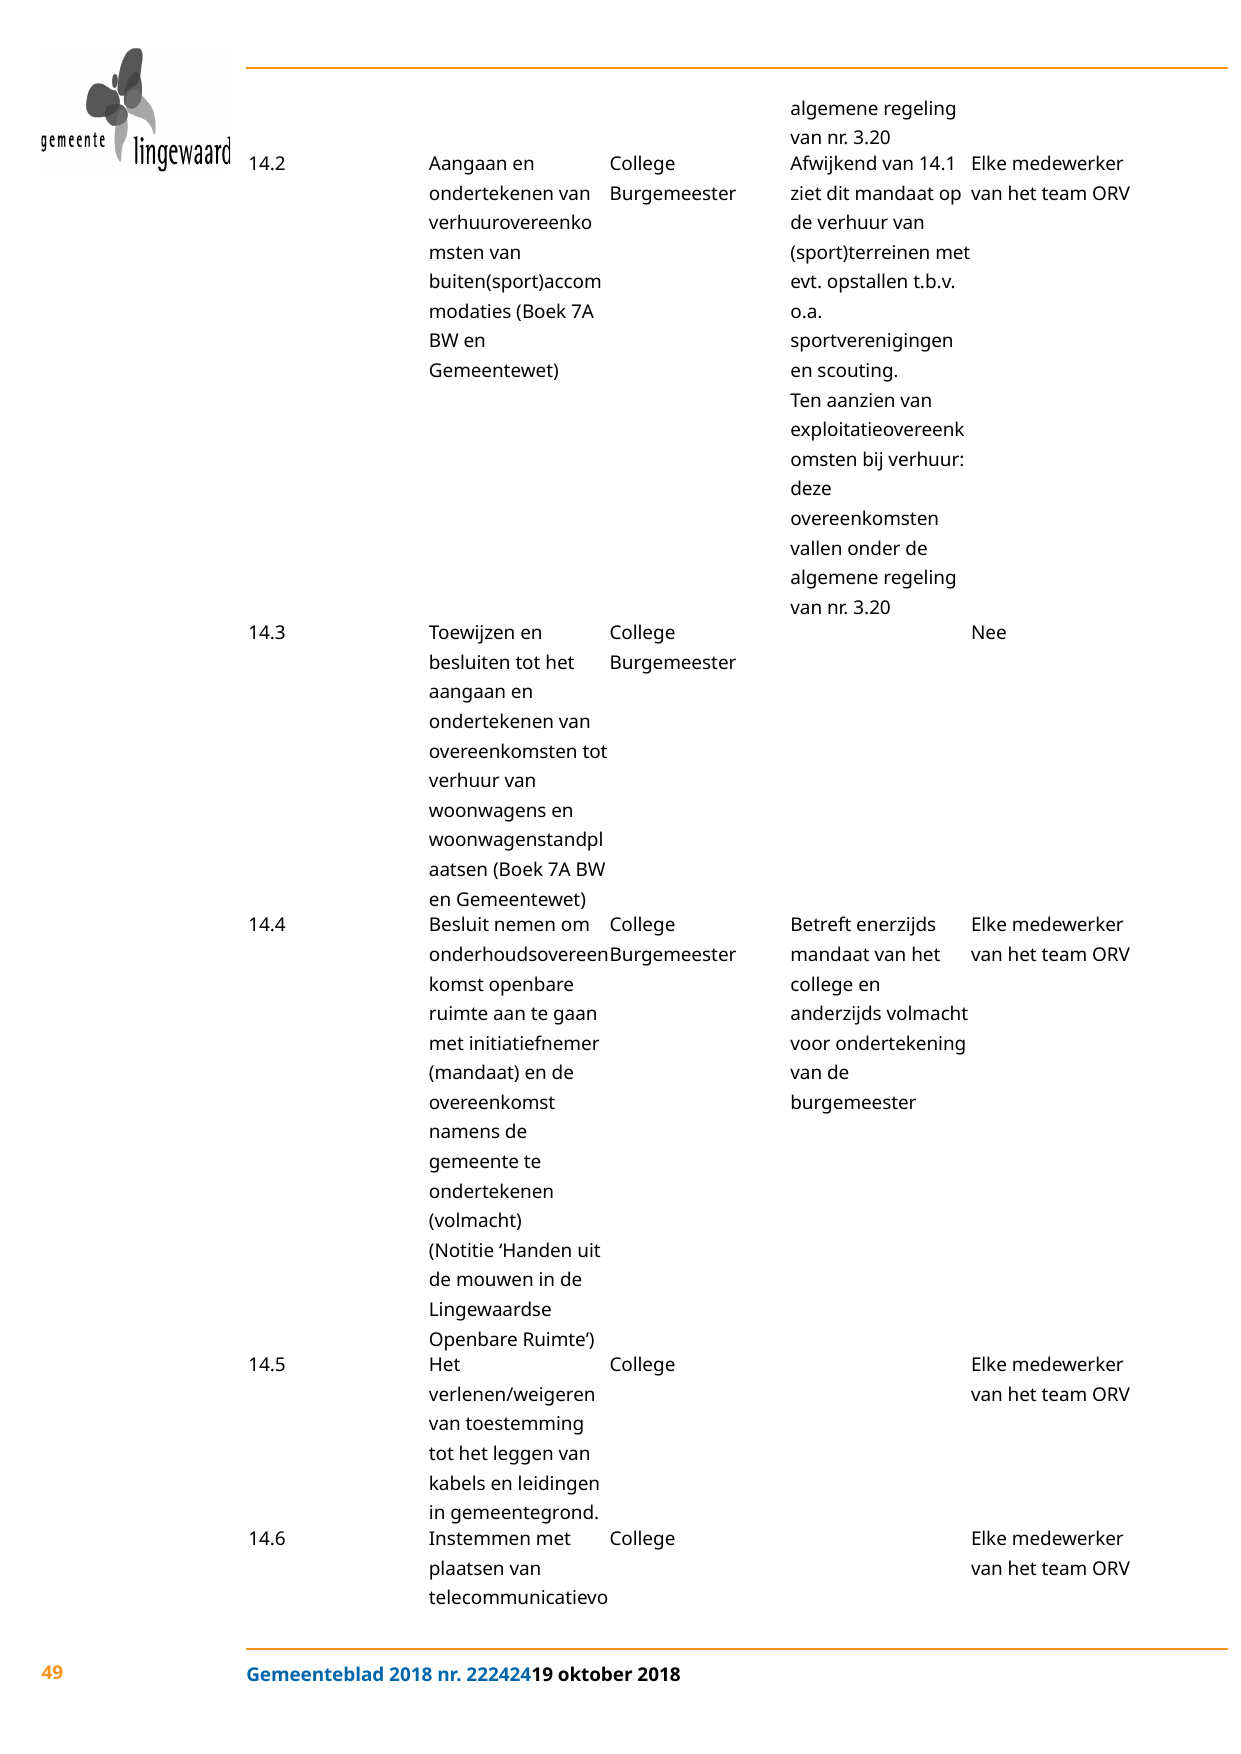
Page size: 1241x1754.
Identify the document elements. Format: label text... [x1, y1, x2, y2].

table_cell [790, 1351, 971, 1525]
picture [41, 47, 231, 172]
table_cell Besluit nemen om onderhoudsovereenkomst openbare ruimte aan te gaan met initiatiefnemer (mandaat) en de overeenkomst namens de gemeente te ondertekenen (volmacht) (Notitie ‘Handen uit de mouwen in de Lingewaardse Openbare Ruimte’) [429, 912, 609, 1351]
table_cell Het verlenen/weigeren van toestemming tot het leggen van kabels en leidingen in gemeentegrond. [429, 1351, 609, 1525]
table_cell 14.3 [248, 620, 429, 912]
table_cell Afwijkend van 14.1 ziet dit mandaat op de verhuur van (sport)terreinen met evt. opstallen t.b.v. o.a. sportverenigingen en scouting. Ten aanzien van exploitatieovereenkomsten bij verhuur: deze overeenkomsten vallen onder de algemene regeling van nr. 3.20 [790, 150, 971, 619]
table_cell College [609, 1351, 790, 1525]
table_cell 14.6 [248, 1525, 429, 1610]
table_cell Aangaan en ondertekenen van verhuurovereenkomsten van buiten(sport)accommodaties (Boek 7A BW en Gemeentewet) [429, 150, 609, 619]
table_cell College Burgemeester [609, 620, 790, 912]
table_cell Instemmen met plaatsen van telecommunicatievo [429, 1525, 609, 1610]
table_cell Betreft enerzijds mandaat van het college en anderzijds volmacht voor ondertekening van de burgemeester [790, 912, 971, 1351]
table_cell [248, 95, 429, 150]
table_cell Elke medewerker van het team ORV [971, 1525, 1152, 1610]
table_cell College Burgemeester [609, 912, 790, 1351]
table_cell [429, 95, 609, 150]
table_cell [971, 95, 1152, 150]
table_cell algemene regeling van nr. 3.20 [790, 95, 971, 150]
table_cell [609, 95, 790, 150]
table_cell Elke medewerker van het team ORV [971, 1351, 1152, 1525]
table_cell Toewijzen en besluiten tot het aangaan en ondertekenen van overeenkomsten tot verhuur van woonwagens en woonwagenstandplaatsen (Boek 7A BW en Gemeentewet) [429, 620, 609, 912]
table_cell Elke medewerker van het team ORV [971, 150, 1152, 619]
table_cell College [609, 1525, 790, 1610]
table_cell 14.5 [248, 1351, 429, 1525]
table_cell Elke medewerker van het team ORV [971, 912, 1152, 1351]
table_cell 14.4 [248, 912, 429, 1351]
table_cell Nee [971, 620, 1152, 912]
table_cell 14.2 [248, 150, 429, 619]
table_cell [790, 620, 971, 912]
table_cell [790, 1525, 971, 1610]
table_cell College Burgemeester [609, 150, 790, 619]
